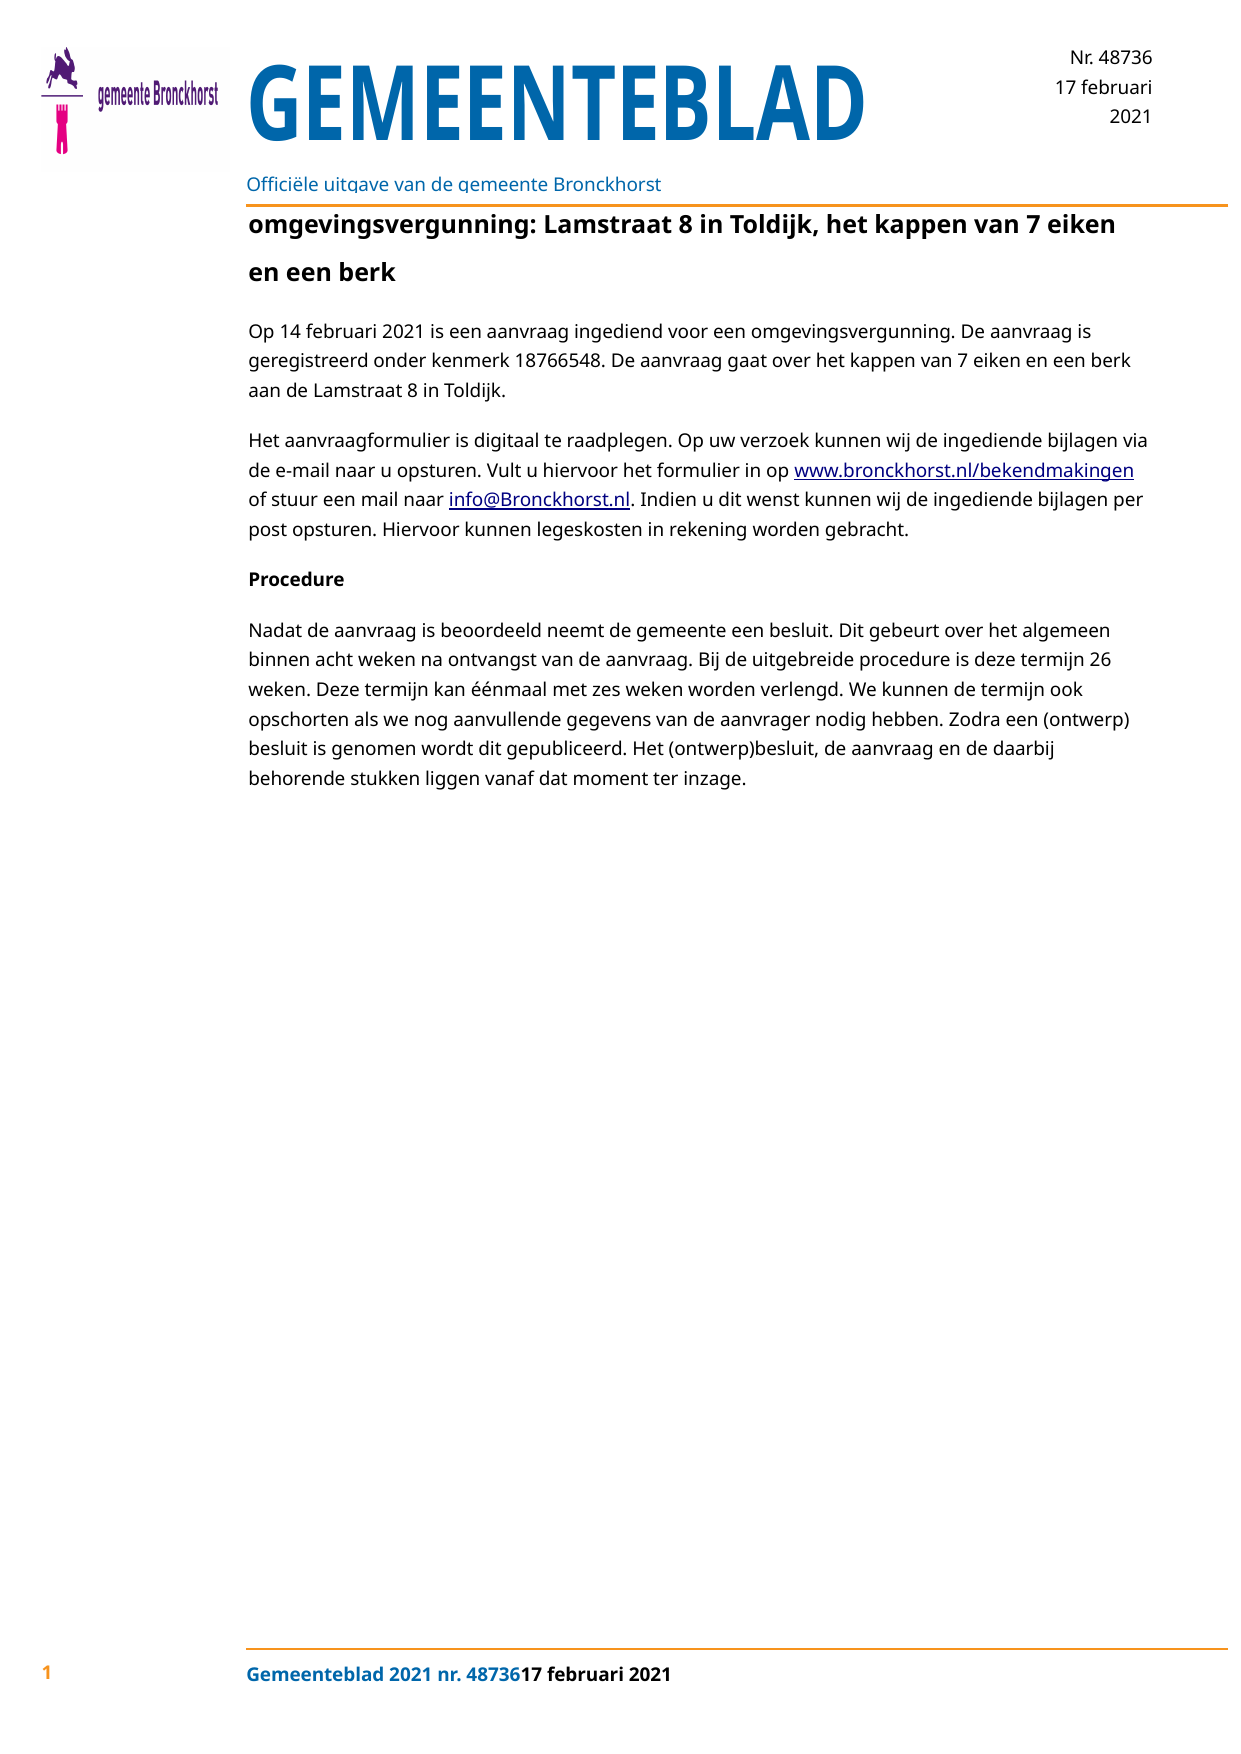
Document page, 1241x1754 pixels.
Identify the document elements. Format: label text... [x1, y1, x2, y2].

text Nadat de aanvraag is beoordeeld neemt de gemeente een besluit. Dit gebeurt over het algemeen binnen acht weken na ontvangst van de aanvraag. Bij de uitgebreide procedure is deze termijn 26 weken. Deze termijn kan éénmaal met zes weken worden verlengd. We kunnen de termijn ook opschorten als we nog aanvullende gegevens van de aanvrager nodig hebben. Zodra een (ontwerp) besluit is genomen wordt dit gepubliceerd. Het (ontwerp)besluit, de aanvraag en de daarbij behorende stukken liggen vanaf dat moment ter inzage. [248, 617, 1152, 791]
text Het aanvraagformulier is digitaal te raadplegen. Op uw verzoek kunnen wij de ingediende bijlagen via de e-mail naar u opsturen. Vult u hiervoor het formulier in op www.bronckhorst.nl/bekendmakingen of stuur een mail naar info@Bronckhorst.nl. Indien u dit wenst kunnen wij de ingediende bijlagen per post opsturen. Hiervoor kunnen legeskosten in rekening worden gebracht. [248, 427, 1152, 542]
text Procedure [248, 567, 1152, 592]
picture [41, 47, 231, 172]
text omgevingsvergunning: Lamstraat 8 in Toldijk, het kappen van 7 eiken en een berk [248, 207, 1152, 288]
text Op 14 februari 2021 is een aanvraag ingediend voor een omgevingsvergunning. De aanvraag is geregistreerd onder kenmerk 18766548. De aanvraag gaat over het kappen van 7 eiken en een berk aan de Lamstraat 8 in Toldijk. [248, 318, 1152, 403]
